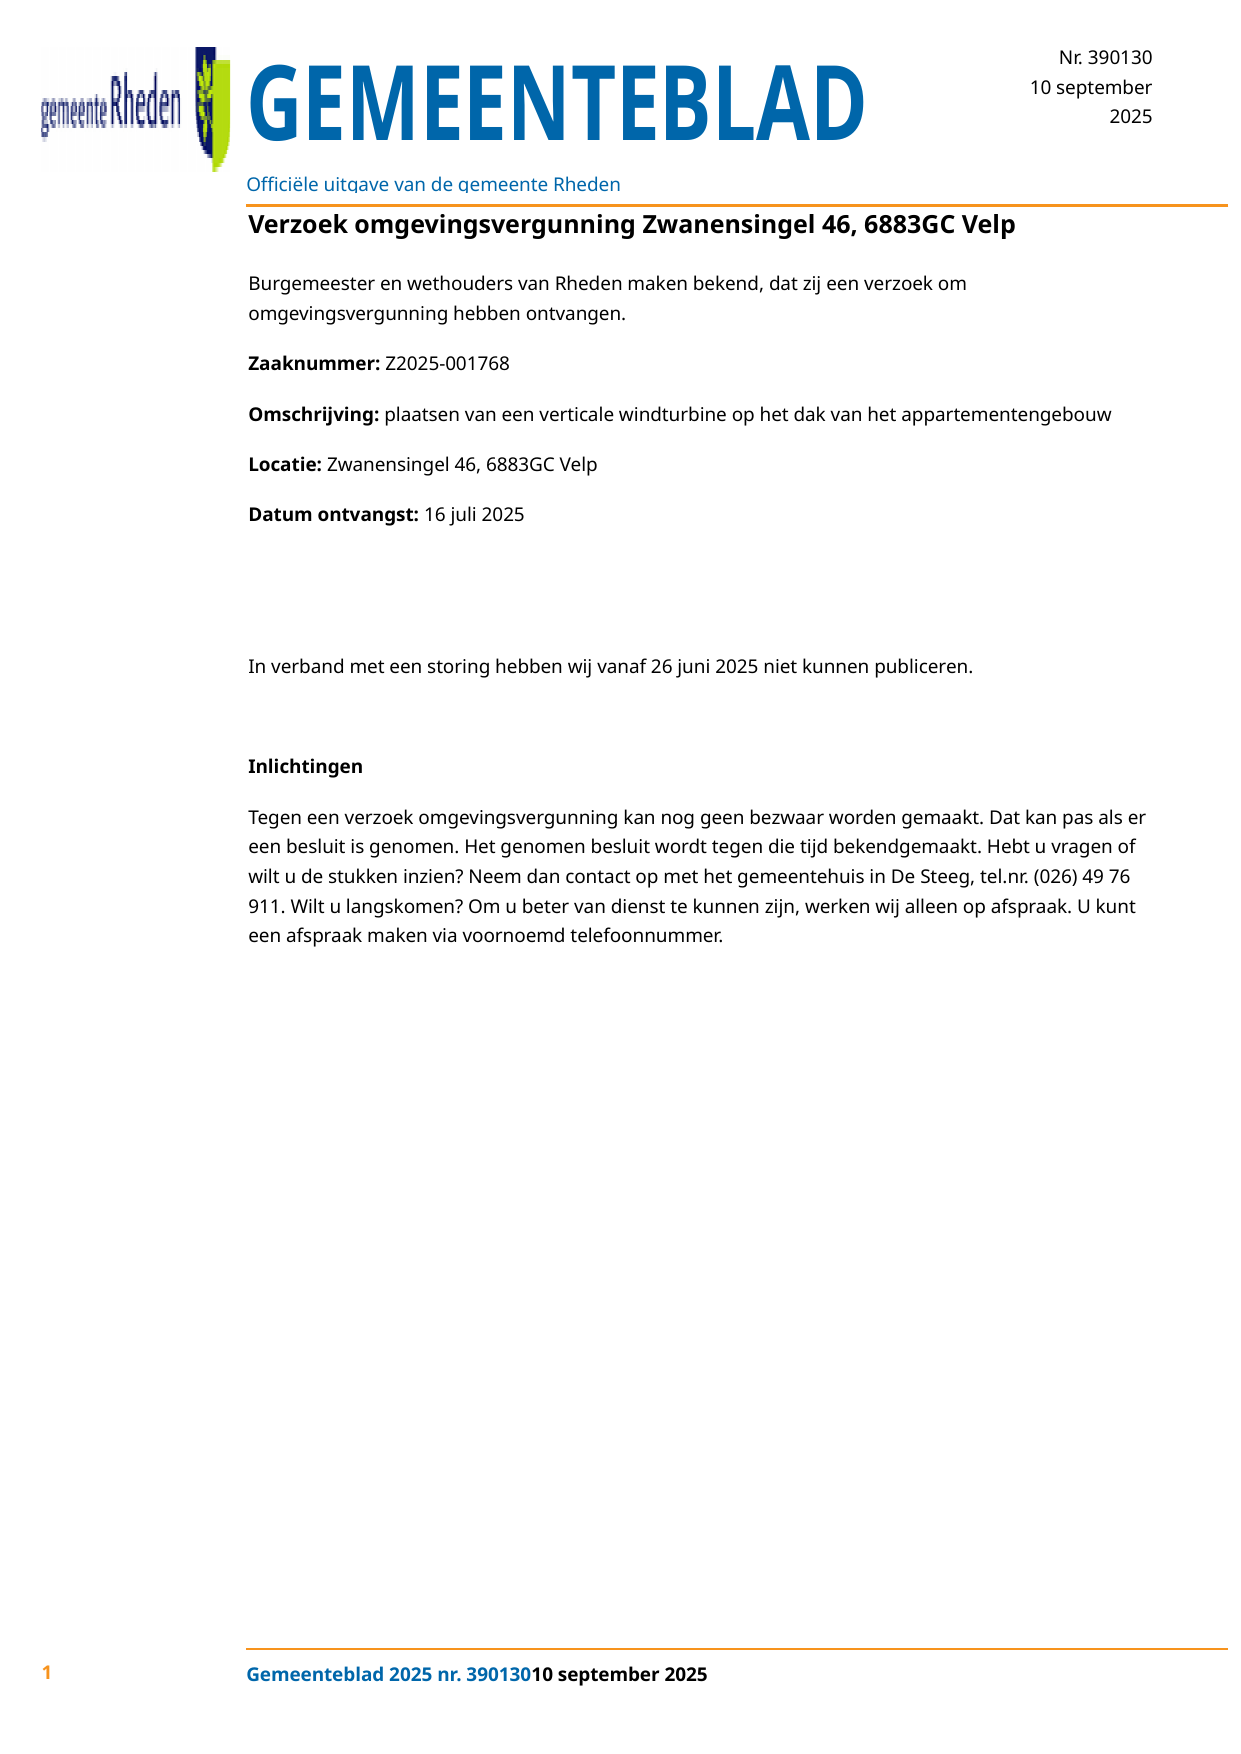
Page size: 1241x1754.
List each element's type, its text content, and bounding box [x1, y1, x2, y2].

text Verzoek omgevingsvergunning Zwanensingel 46, 6883GC Velp [248, 207, 1152, 241]
picture [41, 47, 231, 172]
text Zaaknummer: Z2025-001768 [248, 350, 1152, 376]
text Inlichtingen [248, 754, 1152, 779]
text Locatie: Zwanensingel 46, 6883GC Velp [248, 451, 1152, 477]
text Datum ontvangst: 16 juli 2025 [248, 502, 1152, 527]
text In verband met een storing hebben wij vanaf 26 juni 2025 niet kunnen publiceren. [248, 653, 1152, 678]
text Tegen een verzoek omgevingsvergunning kan nog geen bezwaar worden gemaakt. Dat kan pas als er een besluit is genomen. Het genomen besluit wordt tegen die tijd bekendgemaakt. Hebt u vragen of wilt u de stukken inzien? Neem dan contact op met het gemeentehuis in De Steeg, tel.nr. (026) 49 76 911. Wilt u langskomen? Om u beter van dienst te kunnen zijn, werken wij alleen op afspraak. U kunt een afspraak maken via voornoemd telefoonnummer. [248, 804, 1152, 948]
text Omschrijving: plaatsen van een verticale windturbine op het dak van het appartementengebouw [248, 401, 1152, 426]
text Burgemeester en wethouders van Rheden maken bekend, dat zij een verzoek om omgevingsvergunning hebben ontvangen. [248, 270, 1152, 326]
